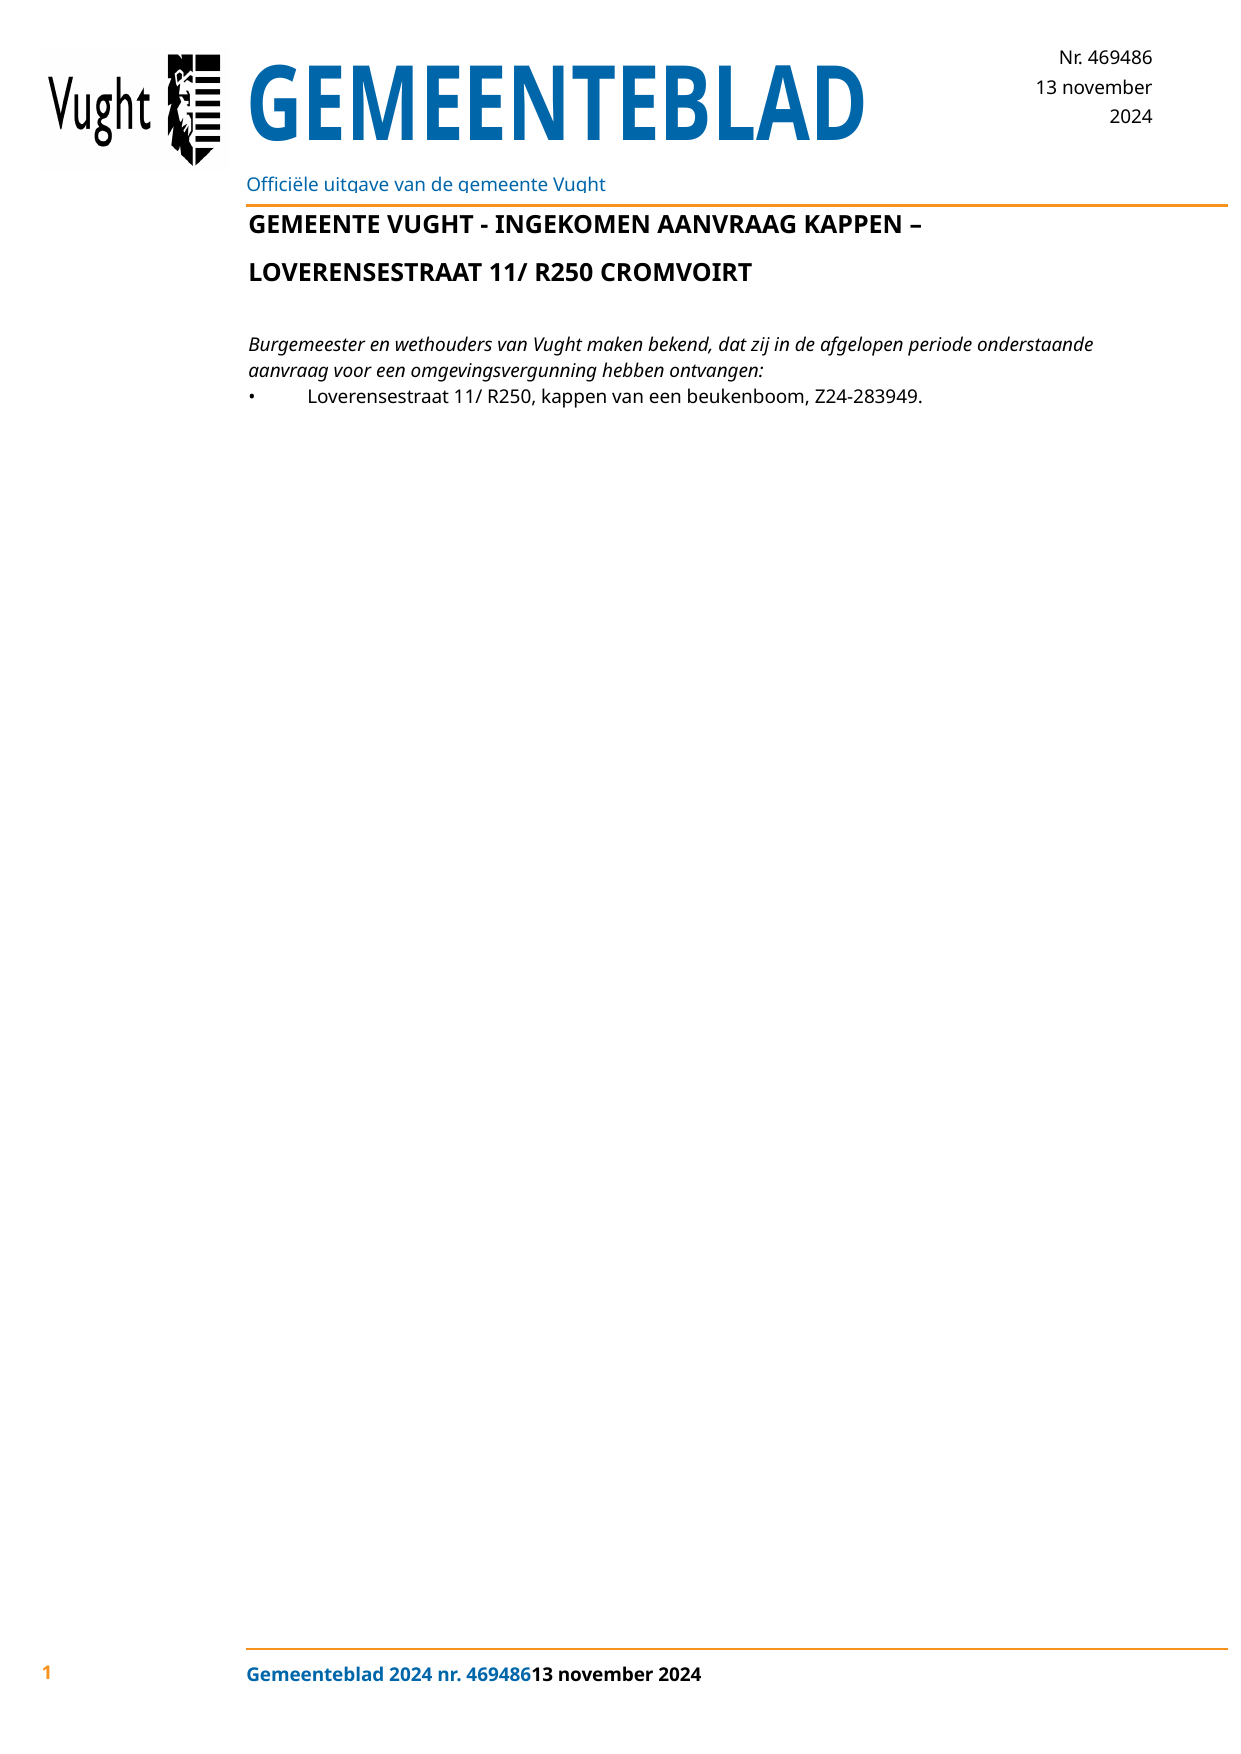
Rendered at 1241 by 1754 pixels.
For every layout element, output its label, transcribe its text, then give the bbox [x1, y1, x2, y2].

text Burgemeester en wethouders van Vught maken bekend, dat zij in de afgelopen periode onderstaande aanvraag voor een omgevingsvergunning hebben ontvangen: [248, 331, 1152, 383]
list Loverensestraat 11/ R250, kappen van een beukenboom, Z24-283949. [248, 383, 1152, 409]
text GEMEENTE VUGHT - INGEKOMEN AANVRAAG KAPPEN – LOVERENSESTRAAT 11/ R250 CROMVOIRT [248, 207, 1152, 288]
picture [41, 47, 231, 172]
